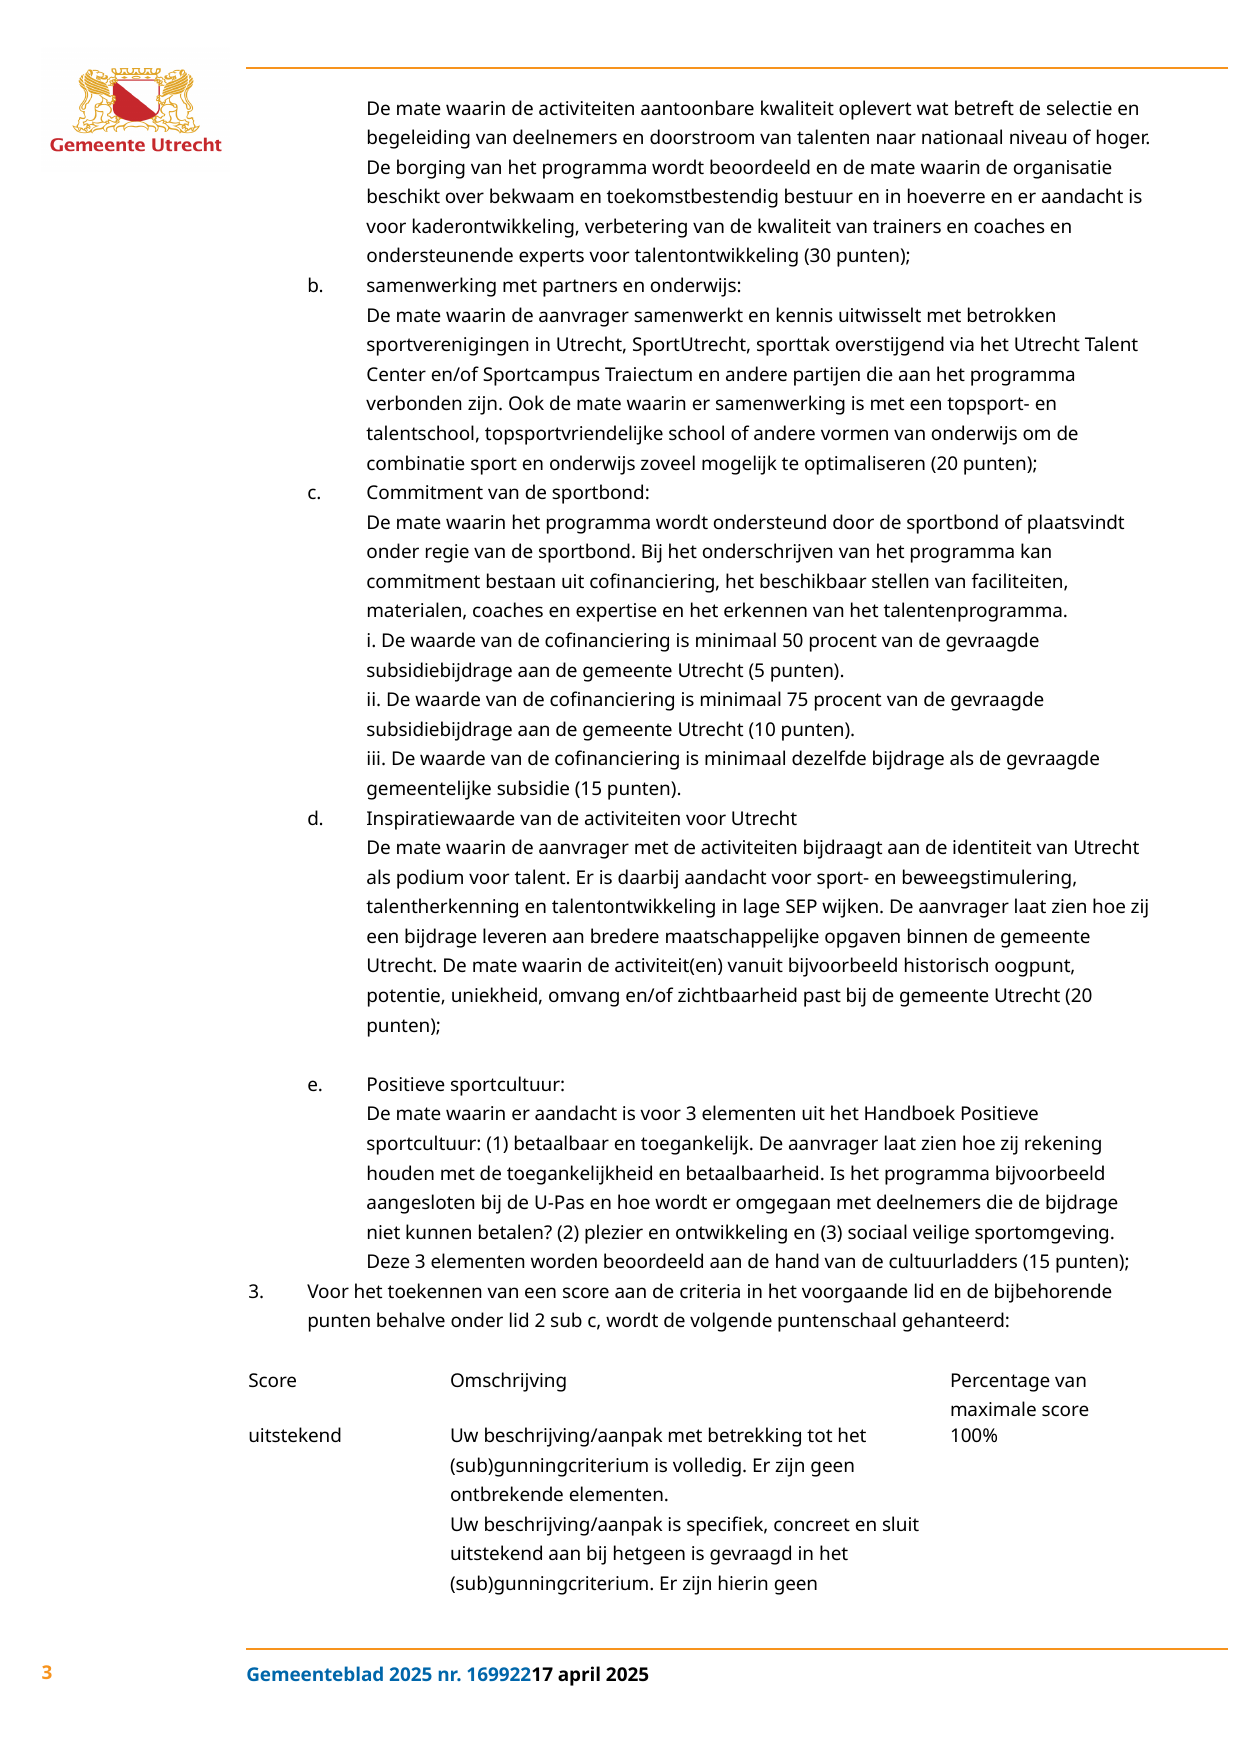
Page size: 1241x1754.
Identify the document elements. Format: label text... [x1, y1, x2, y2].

list De mate waarin de activiteiten aantoonbare kwaliteit oplevert wat betreft de selectie en begeleiding van deelnemers en doorstroom van talenten naar nationaal niveau of hoger. De borging van het programma wordt beoordeeld en de mate waarin de organisatie beschikt over bekwaam en toekomstbestendig bestuur en in hoeverre en er aandacht is voor kaderontwikkeling, verbetering van de kwaliteit van trainers en coaches en ondersteunende experts voor talentontwikkeling (30 punten); [307, 95, 1152, 268]
list Voor het toekennen van een score aan de criteria in het voorgaande lid en de bijbehorende punten behalve onder lid 2 sub c, wordt de volgende puntenschaal gehanteerd: [248, 1278, 1152, 1333]
list De mate waarin de aanvrager samenwerkt en kennis uitwisselt met betrokken sportverenigingen in Utrecht, SportUtrecht, sporttak overstijgend via het Utrecht Talent Center en/of Sportcampus Traiectum en andere partijen die aan het programma verbonden zijn. Ook de mate waarin er samenwerking is met een topsport- en talentschool, topsportvriendelijke school of andere vormen van onderwijs om de combinatie sport en onderwijs zoveel mogelijk te optimaliseren (20 punten); [307, 302, 1152, 476]
table_cell Uw beschrijving/aanpak met betrekking tot het (sub)gunningcriterium is volledig. Er zijn geen ontbrekende elementen. Uw beschrijving/aanpak is specifiek, concreet en sluit uitstekend aan bij hetgeen is gevraagd in het (sub)gunningcriterium. Er zijn hierin geen [450, 1422, 950, 1596]
list iii. De waarde van de cofinanciering is minimaal dezelfde bijdrage als de gevraagde gemeentelijke subsidie (15 punten). [307, 746, 1152, 801]
list Inspiratiewaarde van de activiteiten voor Utrecht [307, 805, 1152, 831]
list De mate waarin er aandacht is voor 3 elementen uit het Handboek Positieve sportcultuur: (1) betaalbaar en toegankelijk. De aanvrager laat zien hoe zij rekening houden met de toegankelijkheid en betaalbaarheid. Is het programma bijvoorbeeld aangesloten bij de U-Pas en hoe wordt er omgegaan met deelnemers die de bijdrage niet kunnen betalen? (2) plezier en ontwikkeling en (3) sociaal veilige sportomgeving. Deze 3 elementen worden beoordeeld aan de hand van de cultuurladders (15 punten); [307, 1101, 1152, 1274]
table_header Omschrijving [450, 1367, 950, 1422]
table_header Percentage van maximale score [950, 1367, 1152, 1422]
list ii. De waarde van de cofinanciering is minimaal 75 procent van de gevraagde subsidiebijdrage aan de gemeente Utrecht (10 punten). [307, 686, 1152, 742]
table_cell uitstekend [248, 1422, 450, 1596]
list Positieve sportcultuur: [307, 1071, 1152, 1097]
list De mate waarin de aanvrager met de activiteiten bijdraagt aan de identiteit van Utrecht als podium voor talent. Er is daarbij aandacht voor sport- en beweegstimulering, talentherkenning en talentontwikkeling in lage SEP wijken. De aanvrager laat zien hoe zij een bijdrage leveren aan bredere maatschappelijke opgaven binnen de gemeente Utrecht. De mate waarin de activiteit(en) vanuit bijvoorbeeld historisch oogpunt, potentie, uniekheid, omvang en/of zichtbaarheid past bij de gemeente Utrecht (20 punten); [307, 834, 1152, 1038]
picture [41, 47, 231, 172]
table_cell 100% [950, 1422, 1152, 1596]
table_header Score [248, 1367, 450, 1422]
list Commitment van de sportbond: [307, 479, 1152, 505]
list i. De waarde van de cofinanciering is minimaal 50 procent van de gevraagde subsidiebijdrage aan de gemeente Utrecht (5 punten). [307, 627, 1152, 683]
list samenwerking met partners en onderwijs: [307, 272, 1152, 298]
list De mate waarin het programma wordt ondersteund door de sportbond of plaatsvindt onder regie van de sportbond. Bij het onderschrijven van het programma kan commitment bestaan uit cofinanciering, het beschikbaar stellen van faciliteiten, materialen, coaches en expertise en het erkennen van het talentenprogramma. [307, 509, 1152, 623]
